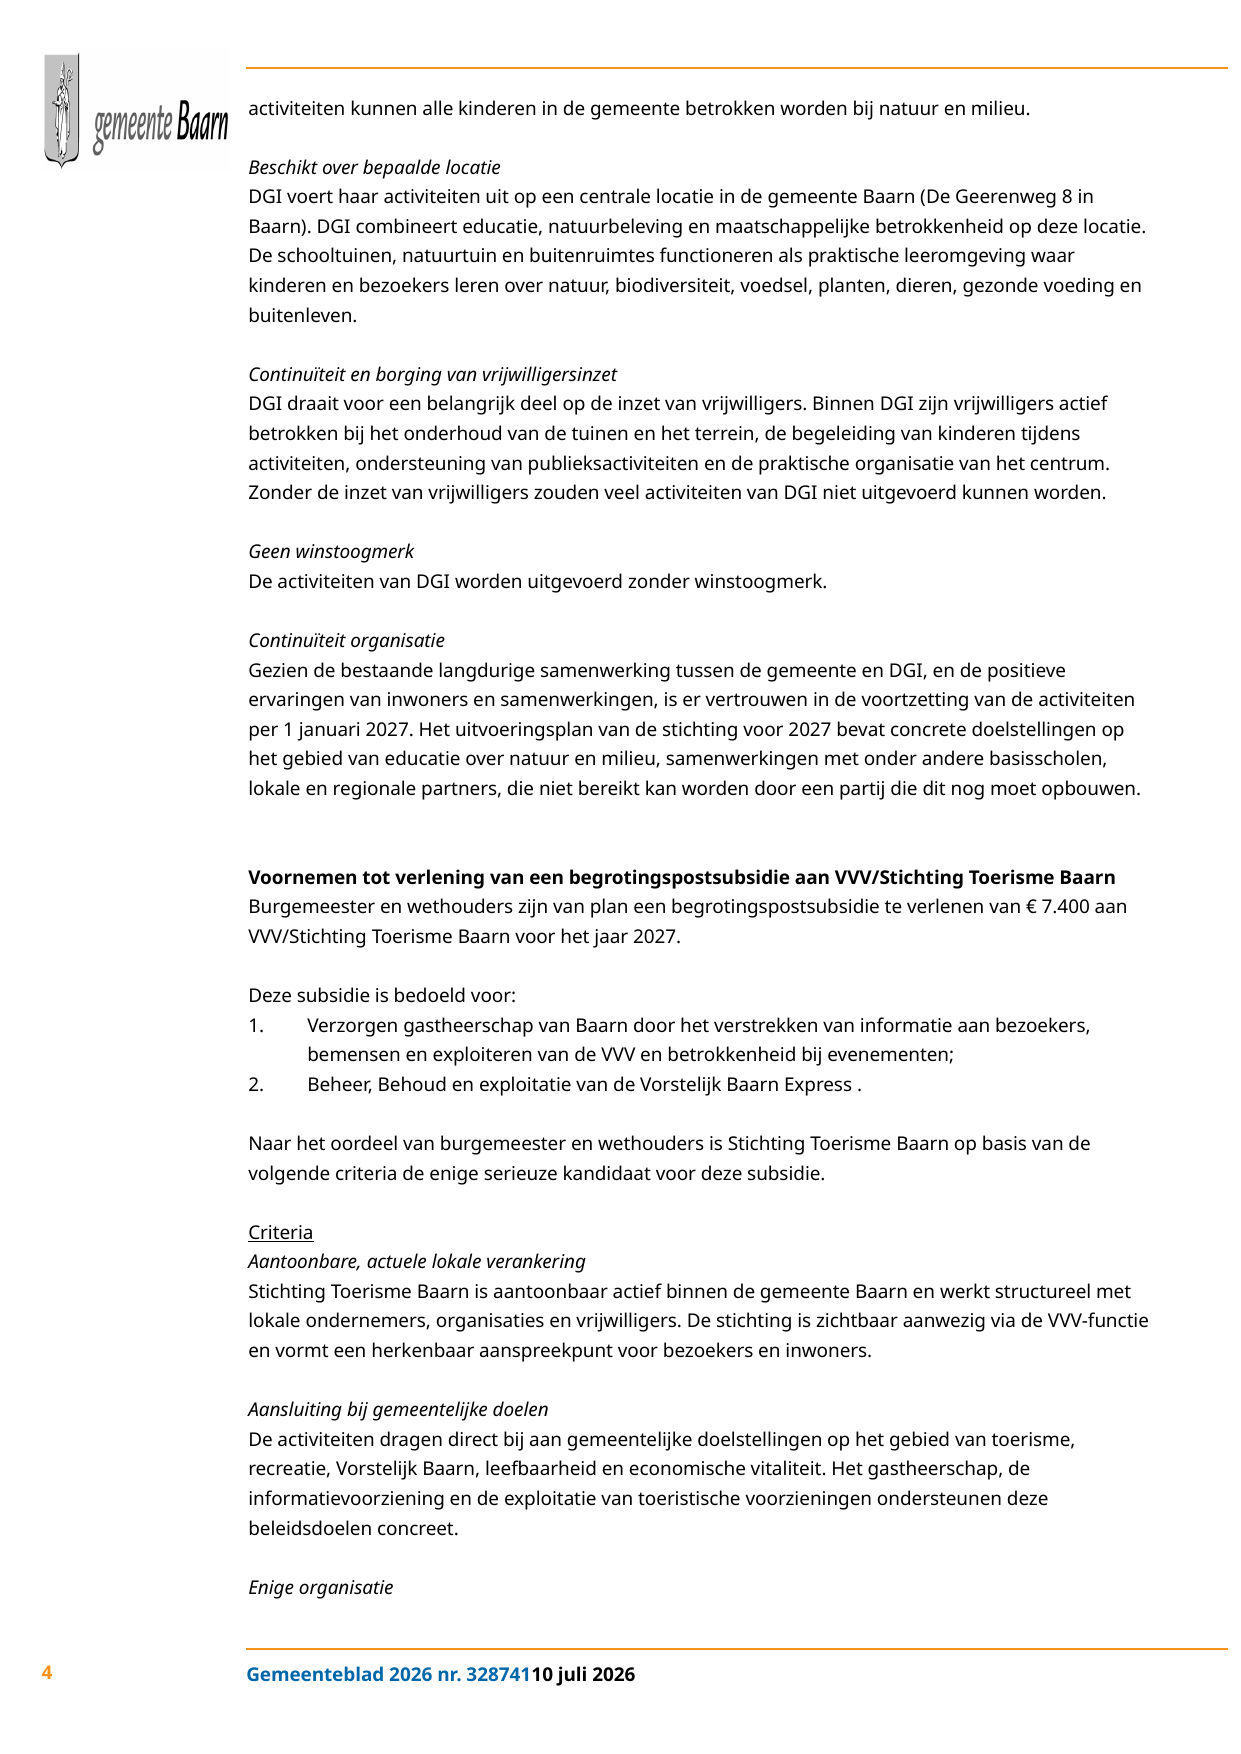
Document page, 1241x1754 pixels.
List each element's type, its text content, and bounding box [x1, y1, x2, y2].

text Deze subsidie is bedoeld voor: [248, 982, 1152, 1008]
list Verzorgen gastheerschap van Baarn door het verstrekken van informatie aan bezoekers, bemensen en exploiteren van de VVV en betrokkenheid bij evenementen; [248, 1012, 1152, 1067]
text DGI voert haar activiteiten uit op een centrale locatie in de gemeente Baarn (De Geerenweg 8 in Baarn). DGI combineert educatie, natuurbeleving en maatschappelijke betrokkenheid op deze locatie. De schooltuinen, natuurtuin en buitenruimtes functioneren als praktische leeromgeving waar kinderen en bezoekers leren over natuur, biodiversiteit, voedsel, planten, dieren, gezonde voeding en buitenleven. [248, 183, 1152, 328]
text Continuïteit en borging van vrijwilligersinzet [248, 361, 1152, 387]
text De activiteiten van DGI worden uitgevoerd zonder winstoogmerk. [248, 568, 1152, 594]
text Burgemeester en wethouders zijn van plan een begrotingspostsubsidie te verlenen van € 7.400 aan VVV/Stichting Toerisme Baarn voor het jaar 2027. [248, 893, 1152, 949]
text Criteria [248, 1219, 1152, 1245]
picture [41, 47, 231, 172]
text DGI draait voor een belangrijk deel op de inzet van vrijwilligers. Binnen DGI zijn vrijwilligers actief betrokken bij het onderhoud van de tuinen en het terrein, de begeleiding van kinderen tijdens activiteiten, ondersteuning van publieksactiviteiten en de praktische organisatie van het centrum. Zonder de inzet van vrijwilligers zouden veel activiteiten van DGI niet uitgevoerd kunnen worden. [248, 391, 1152, 505]
text Naar het oordeel van burgemeester en wethouders is Stichting Toerisme Baarn op basis van de volgende criteria de enige serieuze kandidaat voor deze subsidie. [248, 1130, 1152, 1186]
text Voornemen tot verlening van een begrotingspostsubsidie aan VVV/Stichting Toerisme Baarn [248, 864, 1152, 890]
text Gezien de bestaande langdurige samenwerking tussen de gemeente en DGI, en de positieve ervaringen van inwoners en samenwerkingen, is er vertrouwen in de voortzetting van de activiteiten per 1 januari 2027. Het uitvoeringsplan van de stichting voor 2027 bevat concrete doelstellingen op het gebied van educatie over natuur en milieu, samenwerkingen met onder andere basisscholen, lokale en regionale partners, die niet bereikt kan worden door een partij die dit nog moet opbouwen. [248, 657, 1152, 801]
text Aantoonbare, actuele lokale verankering [248, 1248, 1152, 1274]
text Continuïteit organisatie [248, 627, 1152, 653]
text Aansluiting bij gemeentelijke doelen [248, 1396, 1152, 1422]
list Beheer, Behoud en exploitatie van de Vorstelijk Baarn Express . [248, 1071, 1152, 1097]
text De activiteiten dragen direct bij aan gemeentelijke doelstellingen op het gebied van toerisme, recreatie, Vorstelijk Baarn, leefbaarheid en economische vitaliteit. Het gastheerschap, de informatievoorziening en de exploitatie van toeristische voorzieningen ondersteunen deze beleidsdoelen concreet. [248, 1426, 1152, 1541]
text activiteiten kunnen alle kinderen in de gemeente betrokken worden bij natuur en milieu. [248, 95, 1152, 121]
text Beschikt over bepaalde locatie [248, 154, 1152, 180]
text Enige organisatie [248, 1574, 1152, 1600]
text Geen winstoogmerk [248, 538, 1152, 564]
text Stichting Toerisme Baarn is aantoonbaar actief binnen de gemeente Baarn en werkt structureel met lokale ondernemers, organisaties en vrijwilligers. De stichting is zichtbaar aanwezig via de VVV-functie en vormt een herkenbaar aanspreekpunt voor bezoekers en inwoners. [248, 1278, 1152, 1363]
